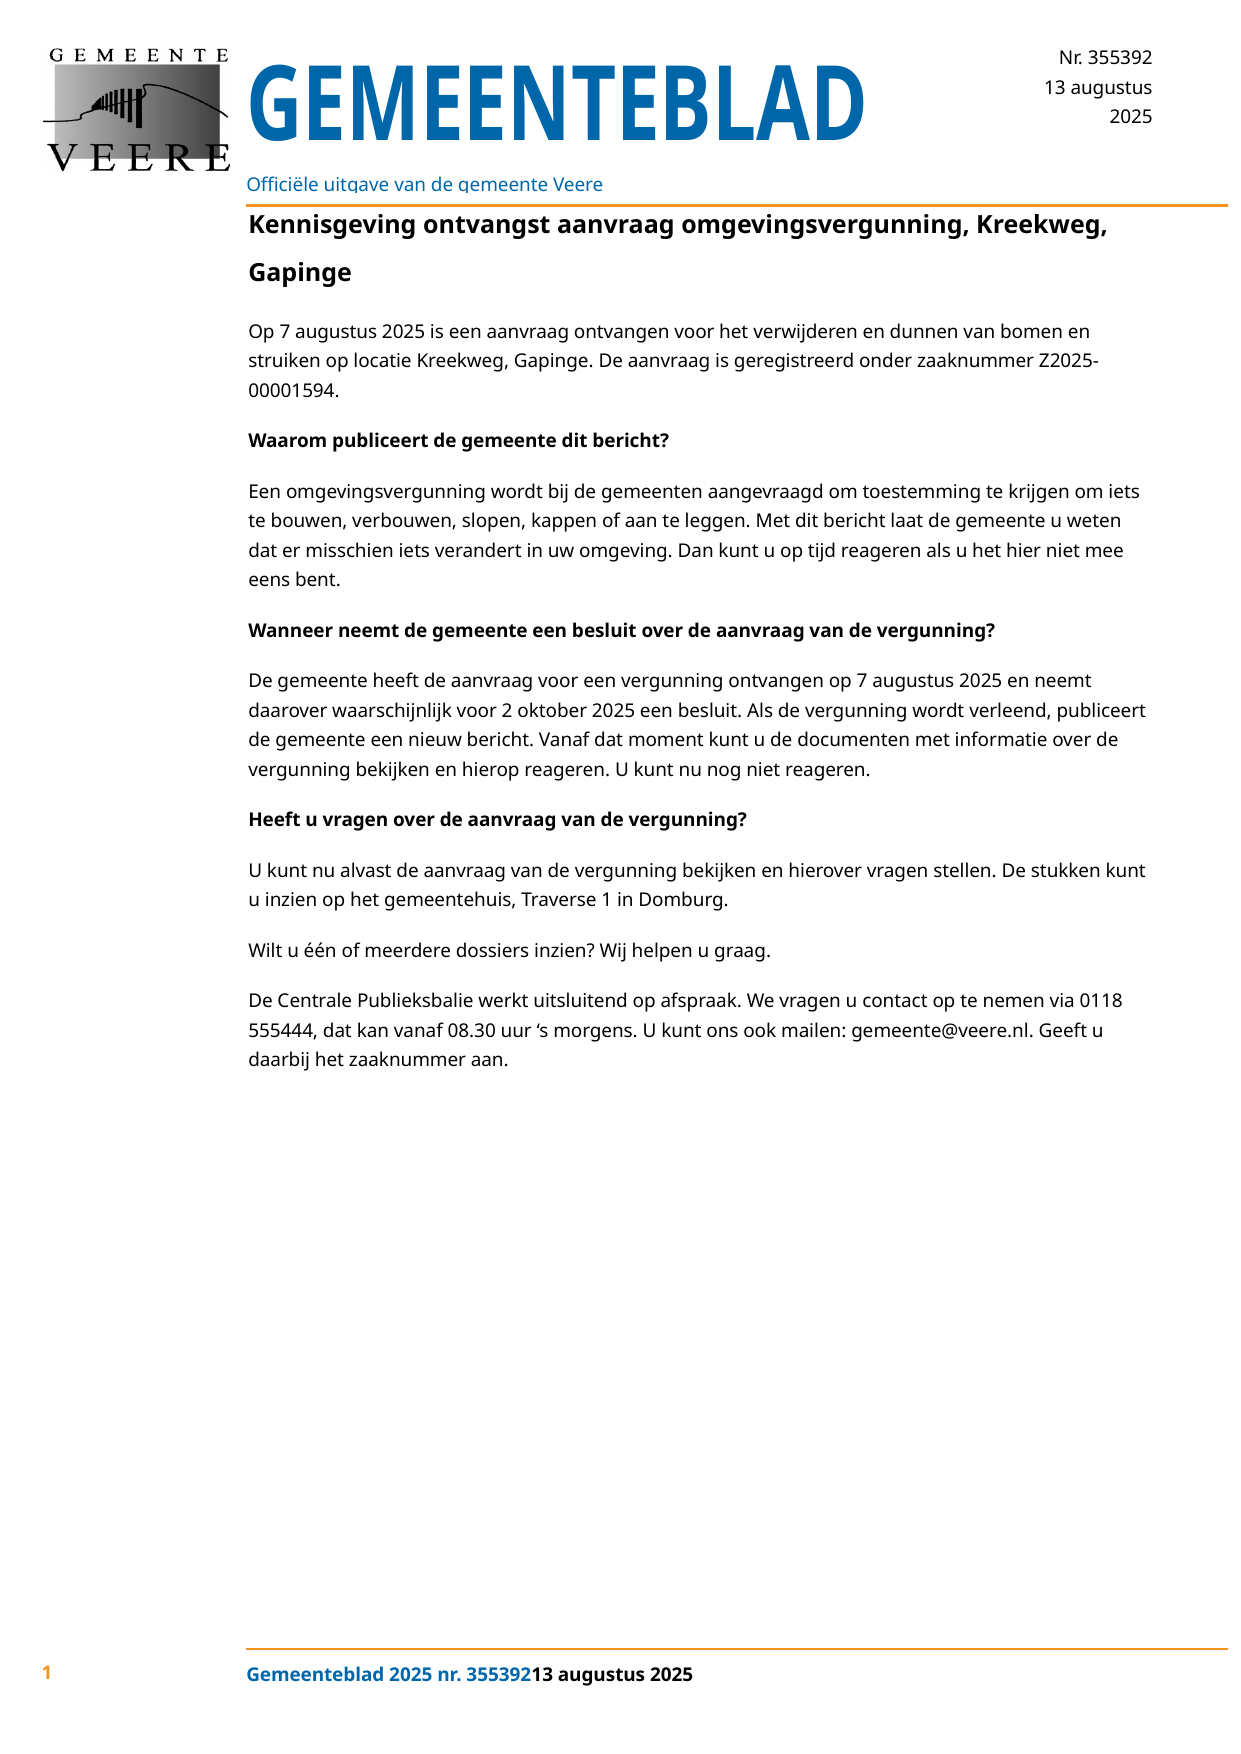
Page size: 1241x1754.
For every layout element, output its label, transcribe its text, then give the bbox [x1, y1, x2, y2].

text Kennisgeving ontvangst aanvraag omgevingsvergunning, Kreekweg, Gapinge [248, 207, 1152, 288]
text Heeft u vragen over de aanvraag van de vergunning? [248, 807, 1152, 832]
text U kunt nu alvast de aanvraag van de vergunning bekijken en hierover vragen stellen. De stukken kunt u inzien op het gemeentehuis, Traverse 1 in Domburg. [248, 857, 1152, 912]
picture [41, 47, 231, 172]
text De Centrale Publieksbalie werkt uitsluitend op afspraak. We vragen u contact op te nemen via 0118 555444, dat kan vanaf 08.30 uur ‘s morgens. U kunt ons ook mailen: gemeente@veere.nl. Geeft u daarbij het zaaknummer aan. [248, 987, 1152, 1072]
text Waarom publiceert de gemeente dit bericht? [248, 427, 1152, 453]
text Op 7 augustus 2025 is een aanvraag ontvangen voor het verwijderen en dunnen van bomen en struiken op locatie Kreekweg, Gapinge. De aanvraag is geregistreerd onder zaaknummer Z2025-00001594. [248, 318, 1152, 403]
text Wilt u één of meerdere dossiers inzien? Wij helpen u graag. [248, 937, 1152, 963]
text De gemeente heeft de aanvraag voor een vergunning ontvangen op 7 augustus 2025 en neemt daarover waarschijnlijk voor 2 oktober 2025 een besluit. Als de vergunning wordt verleend, publiceert de gemeente een nieuw bericht. Vanaf dat moment kunt u de documenten met informatie over de vergunning bekijken en hierop reageren. U kunt nu nog niet reageren. [248, 667, 1152, 782]
text Wanneer neemt de gemeente een besluit over de aanvraag van de vergunning? [248, 617, 1152, 643]
text Een omgevingsvergunning wordt bij de gemeenten aangevraagd om toestemming te krijgen om iets te bouwen, verbouwen, slopen, kappen of aan te leggen. Met dit bericht laat de gemeente u weten dat er misschien iets verandert in uw omgeving. Dan kunt u op tijd reageren als u het hier niet mee eens bent. [248, 478, 1152, 592]
